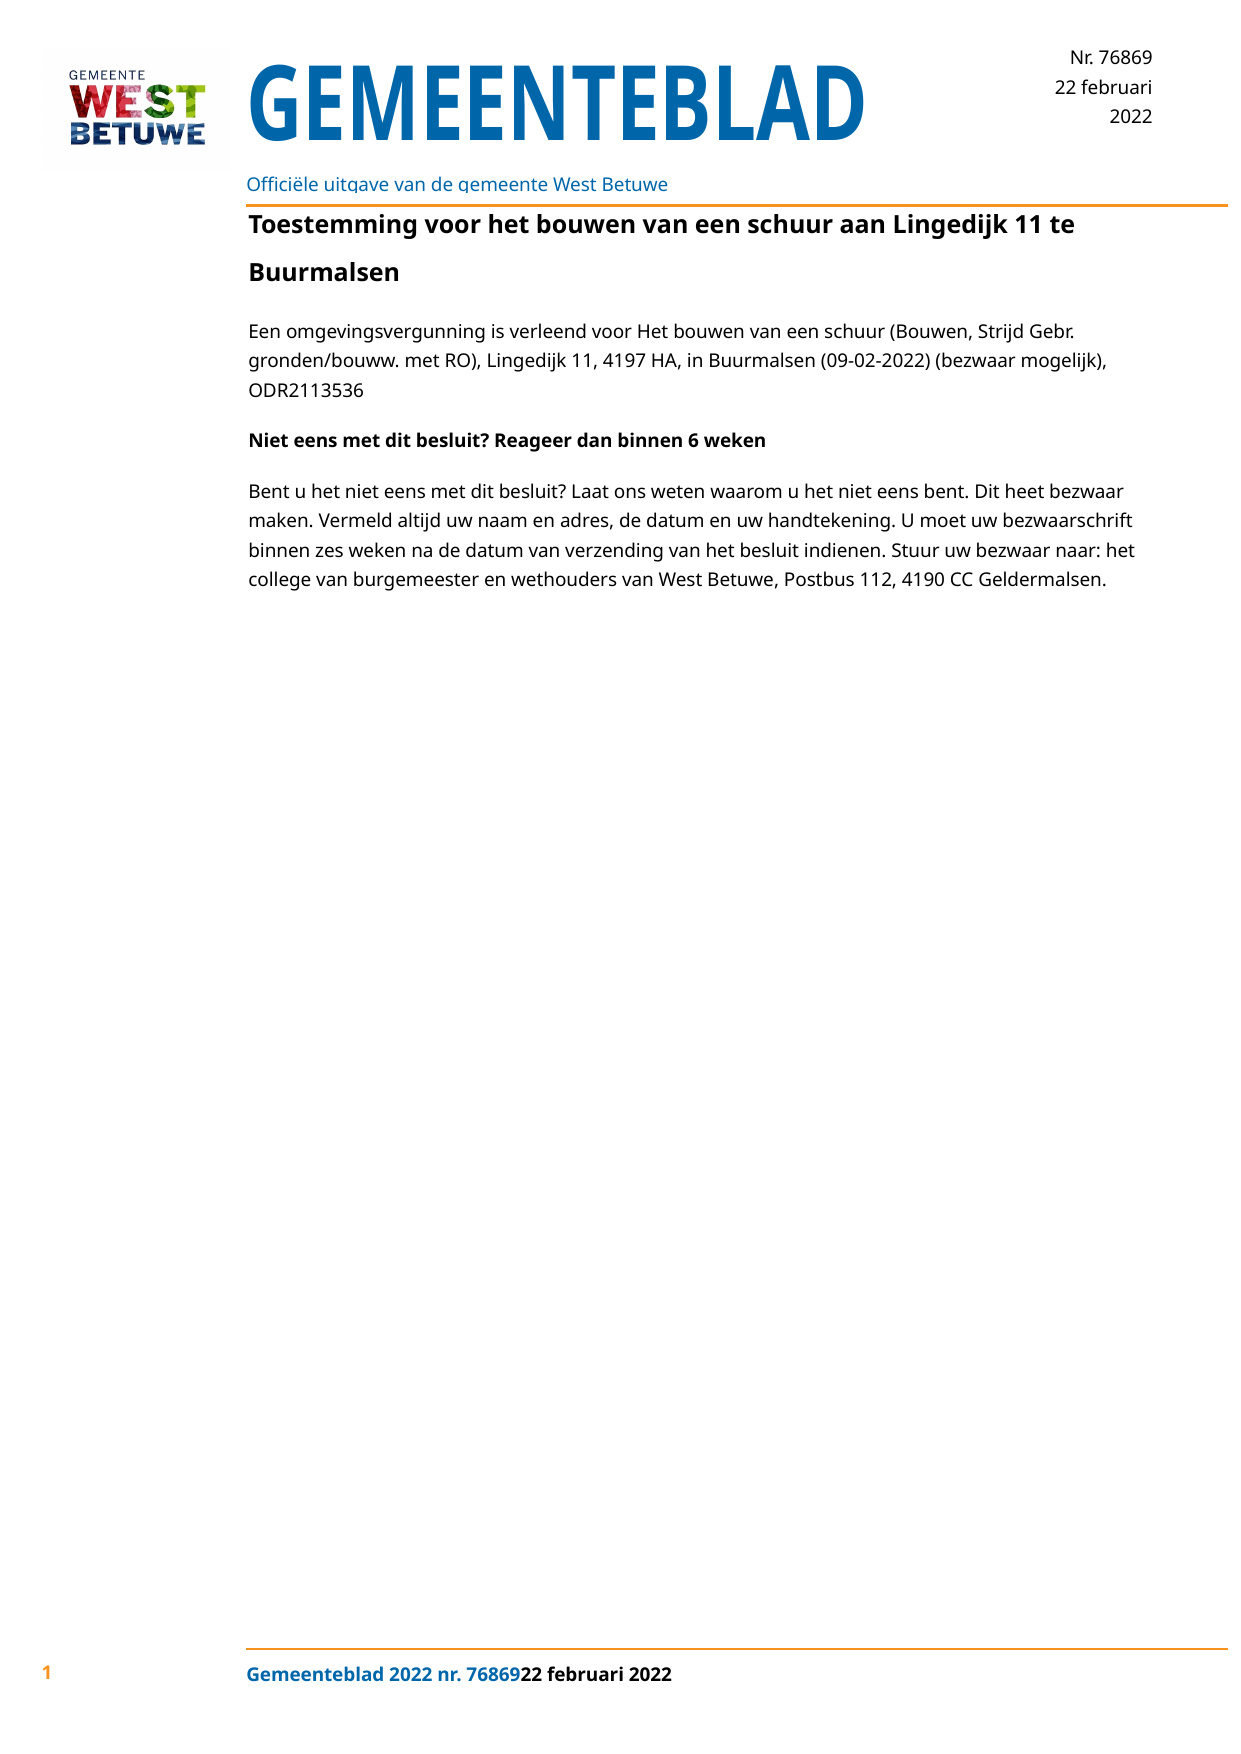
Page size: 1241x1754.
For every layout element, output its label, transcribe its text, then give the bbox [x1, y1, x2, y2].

picture [41, 47, 231, 172]
text Niet eens met dit besluit? Reageer dan binnen 6 weken [248, 427, 1152, 453]
text Een omgevingsvergunning is verleend voor Het bouwen van een schuur (Bouwen, Strijd Gebr. gronden/bouww. met RO), Lingedijk 11, 4197 HA, in Buurmalsen (09-02-2022) (bezwaar mogelijk), ODR2113536 [248, 318, 1152, 403]
text Bent u het niet eens met dit besluit? Laat ons weten waarom u het niet eens bent. Dit heet bezwaar maken. Vermeld altijd uw naam en adres, de datum en uw handtekening. U moet uw bezwaarschrift binnen zes weken na de datum van verzending van het besluit indienen. Stuur uw bezwaar naar: het college van burgemeester en wethouders van West Betuwe, Postbus 112, 4190 CC Geldermalsen. [248, 478, 1152, 592]
text Toestemming voor het bouwen van een schuur aan Lingedijk 11 te Buurmalsen [248, 207, 1152, 288]
